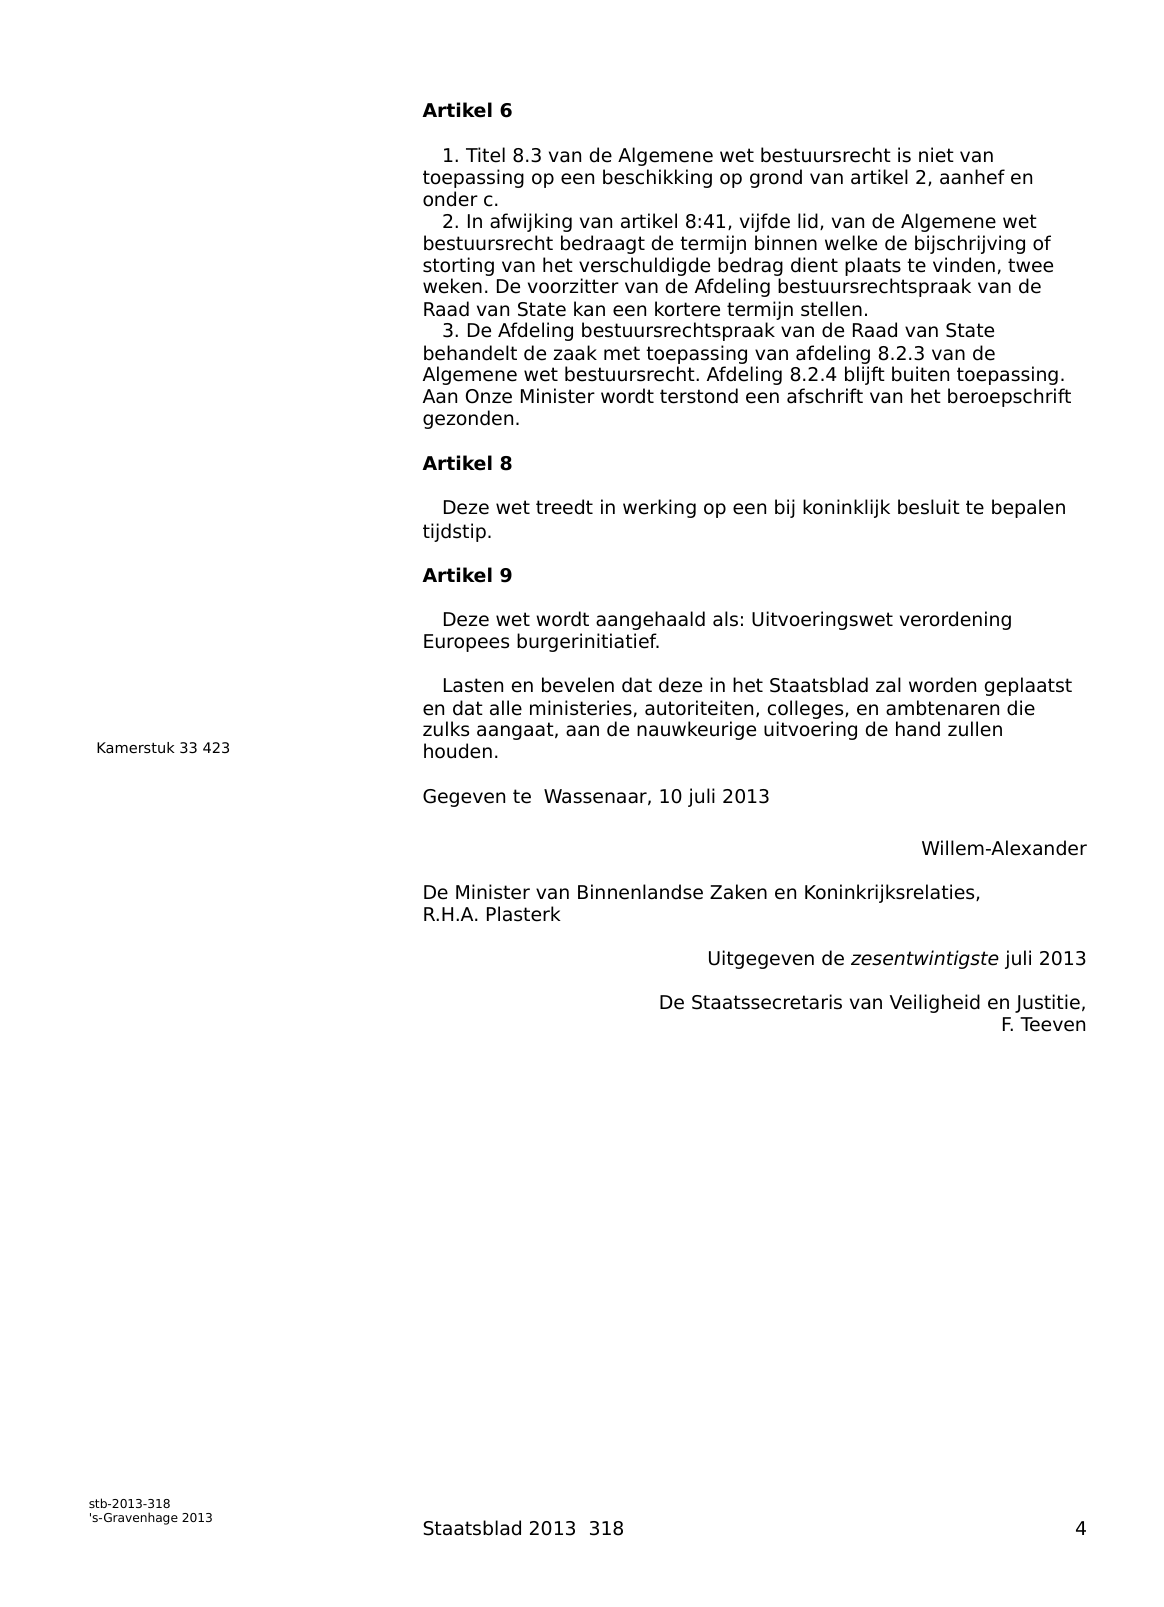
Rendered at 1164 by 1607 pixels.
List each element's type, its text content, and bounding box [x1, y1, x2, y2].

text Deze wet wordt aangehaald als: Uitvoeringswet verordening Europees burgerinitiatief. [422, 609, 1087, 653]
subtitle Artikel 9 [422, 565, 1087, 587]
text 1. Titel 8.3 van de Algemene wet bestuursrecht is niet van toepassing op een beschikking op grond van artikel 2, aanhef en onder c. [422, 144, 1087, 211]
text Lasten en bevelen dat deze in het Staatsblad zal worden geplaatst en dat alle ministeries, autoriteiten, colleges, en ambtenaren die zulks aangaat, aan de nauwkeurige uitvoering de hand zullen houden. [422, 675, 1087, 763]
text 2. In afwijking van artikel 8:41, vijfde lid, van de Algemene wet bestuursrecht bedraagt de termijn binnen welke de bijschrijving of storting van het verschuldigde bedrag dient plaats te vinden, twee weken. De voorzitter van de Afdeling bestuursrechtspraak van de Raad van State kan een kortere termijn stellen. [422, 211, 1087, 320]
text Willem-Alexander [422, 837, 1087, 859]
text Uitgegeven de zesentwintigste juli 2013 [422, 948, 1087, 970]
subtitle Artikel 6 [422, 100, 1087, 122]
text Kamerstuk 33 423 [77, 740, 396, 757]
text stb-2013-318 [88, 1497, 323, 1511]
text 3. De Afdeling bestuursrechtspraak van de Raad van State behandelt de zaak met toepassing van afdeling 8.2.3 van de Algemene wet bestuursrecht. Afdeling 8.2.4 blijft buiten toepassing. Aan Onze Minister wordt terstond een afschrift van het beroepschrift gezonden. [422, 320, 1087, 430]
text 's-Gravenhage 2013 [88, 1511, 323, 1525]
subtitle Artikel 8 [422, 452, 1087, 474]
text Gegeven te Wassenaar, 10 juli 2013 [422, 786, 1087, 807]
text Deze wet treedt in werking op een bij koninklijk besluit te bepalen tijdstip.﻿ [422, 497, 1087, 543]
text De Staatssecretaris van Veiligheid en Justitie, F. Teeven [422, 992, 1087, 1036]
text De Minister van Binnenlandse Zaken en Koninkrijksrelaties, R.H.A. Plasterk [422, 882, 1087, 926]
